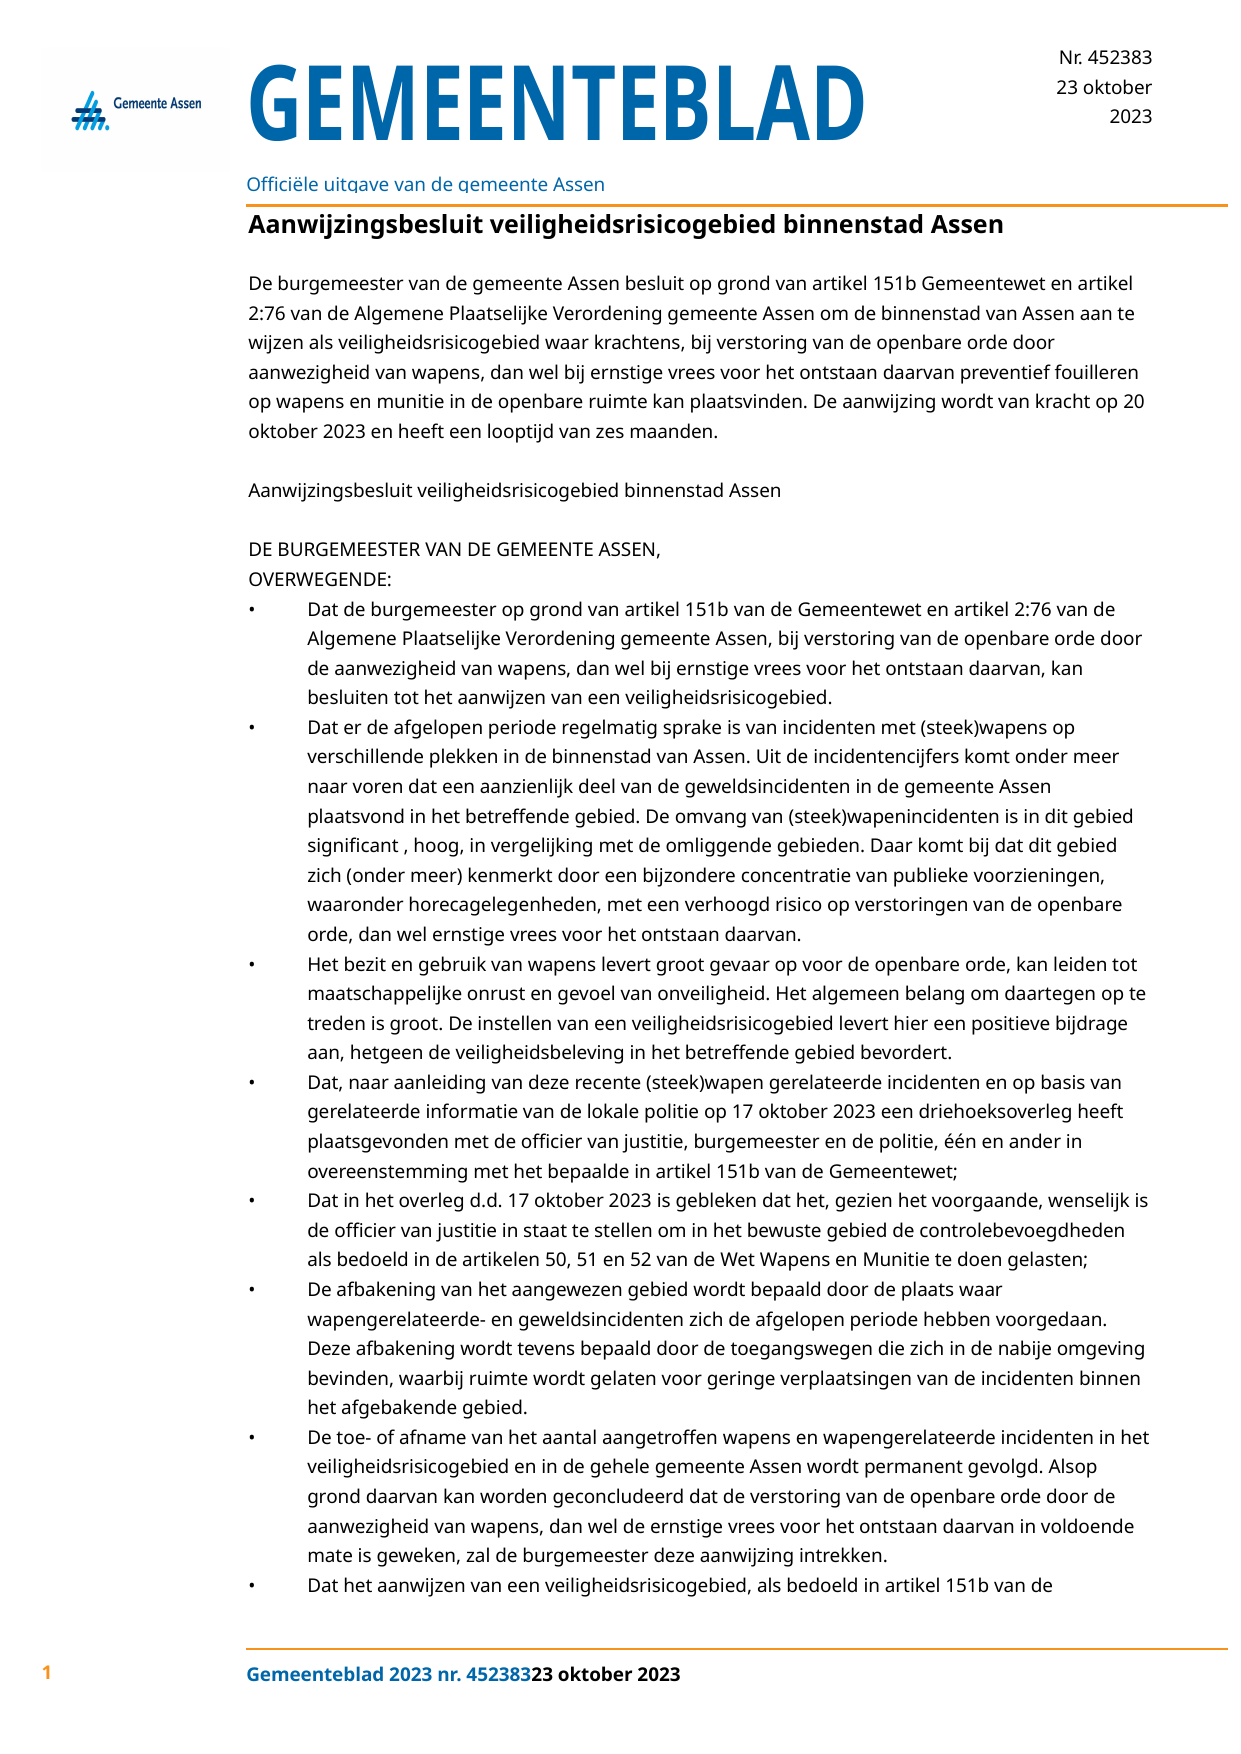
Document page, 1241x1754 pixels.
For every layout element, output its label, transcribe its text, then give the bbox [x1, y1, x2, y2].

text Aanwijzingsbesluit veiligheidsrisicogebied binnenstad Assen [248, 477, 1152, 503]
text OVERWEGENDE: [248, 566, 1152, 592]
list Dat de burgemeester op grond van artikel 151b van de Gemeentewet en artikel 2:76 van de Algemene Plaatselijke Verordening gemeente Assen, bij verstoring van de openbare orde door de aanwezigheid van wapens, dan wel bij ernstige vrees voor het ontstaan daarvan, kan besluiten tot het aanwijzen van een veiligheidsrisicogebied. [248, 596, 1152, 710]
list Dat in het overleg d.d. 17 oktober 2023 is gebleken dat het, gezien het voorgaande, wenselijk is de officier van justitie in staat te stellen om in het bewuste gebied de controlebevoegdheden als bedoeld in de artikelen 50, 51 en 52 van de Wet Wapens en Munitie te doen gelasten; [248, 1187, 1152, 1272]
text DE BURGEMEESTER VAN DE GEMEENTE ASSEN, [248, 537, 1152, 562]
list Dat het aanwijzen van een veiligheidsrisicogebied, als bedoeld in artikel 151b van de [248, 1572, 1152, 1598]
text Aanwijzingsbesluit veiligheidsrisicogebied binnenstad Assen [248, 207, 1152, 241]
list Het bezit en gebruik van wapens levert groot gevaar op voor de openbare orde, kan leiden tot maatschappelijke onrust en gevoel van onveiligheid. Het algemeen belang om daartegen op te treden is groot. De instellen van een veiligheidsrisicogebied levert hier een positieve bijdrage aan, hetgeen de veiligheidsbeleving in het betreffende gebied bevordert. [248, 951, 1152, 1065]
picture [41, 47, 231, 172]
list Dat, naar aanleiding van deze recente (steek)wapen gerelateerde incidenten en op basis van gerelateerde informatie van de lokale politie op 17 oktober 2023 een driehoeksoverleg heeft plaatsgevonden met de officier van justitie, burgemeester en de politie, één en ander in overeenstemming met het bepaalde in artikel 151b van de Gemeentewet; [248, 1069, 1152, 1183]
list De afbakening van het aangewezen gebied wordt bepaald door de plaats waar wapengerelateerde- en geweldsincidenten zich de afgelopen periode hebben voorgedaan. Deze afbakening wordt tevens bepaald door de toegangswegen die zich in de nabije omgeving bevinden, waarbij ruimte wordt gelaten voor geringe verplaatsingen van de incidenten binnen het afgebakende gebied. [248, 1276, 1152, 1420]
list Dat er de afgelopen periode regelmatig sprake is van incidenten met (steek)wapens op verschillende plekken in de binnenstad van Assen. Uit de incidentencijfers komt onder meer naar voren dat een aanzienlijk deel van de geweldsincidenten in de gemeente Assen plaatsvond in het betreffende gebied. De omvang van (steek)wapenincidenten is in dit gebied significant , hoog, in vergelijking met de omliggende gebieden. Daar komt bij dat dit gebied zich (onder meer) kenmerkt door een bijzondere concentratie van publieke voorzieningen, waaronder horecagelegenheden, met een verhoogd risico op verstoringen van de openbare orde, dan wel ernstige vrees voor het ontstaan daarvan. [248, 714, 1152, 947]
list De toe- of afname van het aantal aangetroffen wapens en wapengerelateerde incidenten in het veiligheidsrisicogebied en in de gehele gemeente Assen wordt permanent gevolgd. Alsop grond daarvan kan worden geconcludeerd dat de verstoring van de openbare orde door de aanwezigheid van wapens, dan wel de ernstige vrees voor het ontstaan daarvan in voldoende mate is geweken, zal de burgemeester deze aanwijzing intrekken. [248, 1424, 1152, 1568]
text De burgemeester van de gemeente Assen besluit op grond van artikel 151b Gemeentewet en artikel 2:76 van de Algemene Plaatselijke Verordening gemeente Assen om de binnenstad van Assen aan te wijzen als veiligheidsrisicogebied waar krachtens, bij verstoring van de openbare orde door aanwezigheid van wapens, dan wel bij ernstige vrees voor het ontstaan daarvan preventief fouilleren op wapens en munitie in de openbare ruimte kan plaatsvinden. De aanwijzing wordt van kracht op 20 oktober 2023 en heeft een looptijd van zes maanden. [248, 270, 1152, 444]
